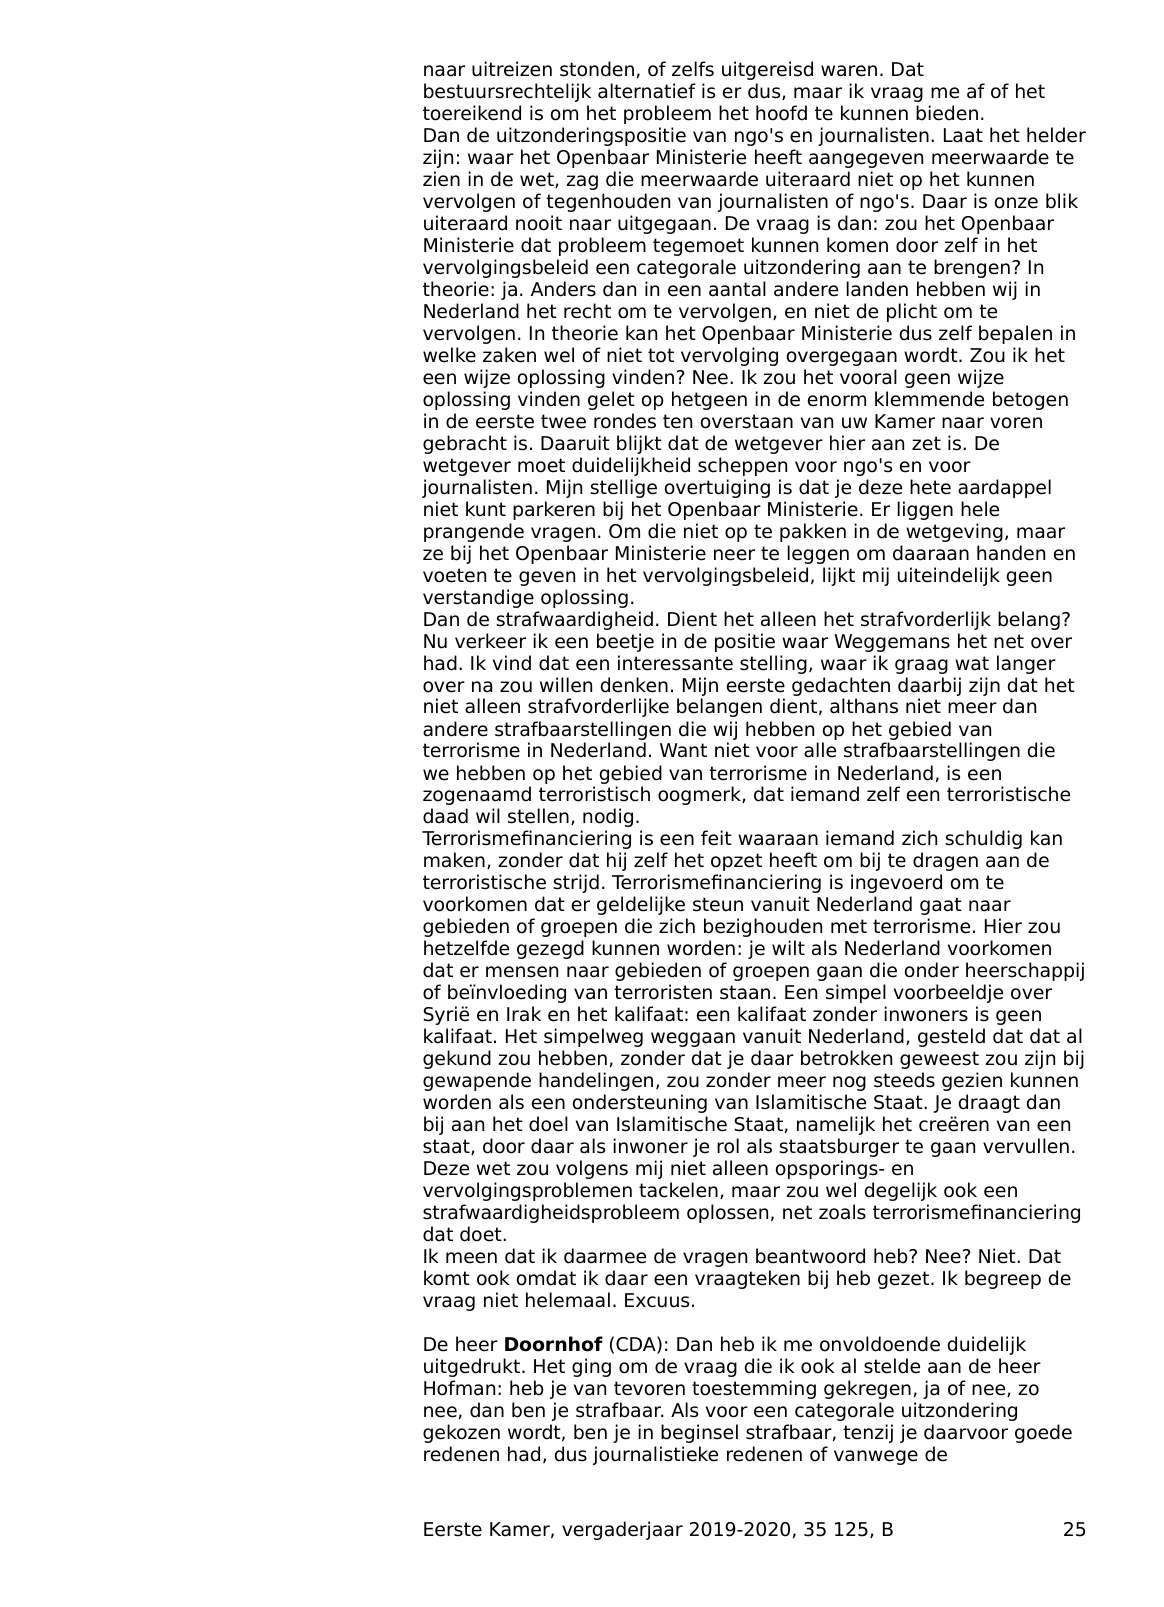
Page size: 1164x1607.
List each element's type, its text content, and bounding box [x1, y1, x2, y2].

text Dan de uitzonderingspositie van ngo's en journalisten. Laat het helder zijn: waar het Openbaar Ministerie heeft aangegeven meerwaarde te zien in de wet, zag die meerwaarde uiteraard niet op het kunnen vervolgen of tegenhouden van journalisten of ngo's. Daar is onze blik uiteraard nooit naar uitgegaan. De vraag is dan: zou het Openbaar Ministerie dat probleem tegemoet kunnen komen door zelf in het vervolgingsbeleid een categorale uitzondering aan te brengen? In theorie: ja. Anders dan in een aantal andere landen hebben wij in Nederland het recht om te vervolgen, en niet de plicht om te vervolgen. In theorie kan het Openbaar Ministerie dus zelf bepalen in welke zaken wel of niet tot vervolging overgegaan wordt. Zou ik het een wijze oplossing vinden? Nee. Ik zou het vooral geen wijze oplossing vinden gelet op hetgeen in de enorm klemmende betogen in de eerste twee rondes ten overstaan van uw Kamer naar voren gebracht is. Daaruit blijkt dat de wetgever hier aan zet is. De wetgever moet duidelijkheid scheppen voor ngo's en voor journalisten. Mijn stellige overtuiging is dat je deze hete aardappel niet kunt parkeren bij het Openbaar Ministerie. Er liggen hele prangende vragen. Om die niet op te pakken in de wetgeving, maar ze bij het Openbaar Ministerie neer te leggen om daaraan handen en voeten te geven in het vervolgingsbeleid, lijkt mij uiteindelijk geen verstandige oplossing. [422, 125, 1087, 608]
text De heer Doornhof (CDA): Dan heb ik me onvoldoende duidelijk uitgedrukt. Het ging om de vraag die ik ook al stelde aan de heer Hofman: heb je van tevoren toestemming gekregen, ja of nee, zo nee, dan ben je strafbaar. Als voor een categorale uitzondering gekozen wordt, ben je in beginsel strafbaar, tenzij je daarvoor goede redenen had, dus journalistieke redenen of vanwege de [422, 1334, 1087, 1466]
text Ik meen dat ik daarmee de vragen beantwoord heb? Nee? Niet. Dat komt ook omdat ik daar een vraagteken bij heb gezet. Ik begreep de vraag niet helemaal. Excuus. [422, 1246, 1087, 1312]
text naar uitreizen stonden, of zelfs uitgereisd waren. Dat bestuursrechtelijk alternatief is er dus, maar ik vraag me af of het toereikend is om het probleem het hoofd te kunnen bieden. [422, 59, 1087, 125]
text Terrorismefinanciering is een feit waaraan iemand zich schuldig kan maken, zonder dat hij zelf het opzet heeft om bij te dragen aan de terroristische strijd. Terrorismefinanciering is ingevoerd om te voorkomen dat er geldelijke steun vanuit Nederland gaat naar gebieden of groepen die zich bezighouden met terrorisme. Hier zou hetzelfde gezegd kunnen worden: je wilt als Nederland voorkomen dat er mensen naar gebieden of groepen gaan die onder heerschappij of beïnvloeding van terroristen staan. Een simpel voorbeeldje over Syrië en Irak en het kalifaat: een kalifaat zonder inwoners is geen kalifaat. Het simpelweg weggaan vanuit Nederland, gesteld dat dat al gekund zou hebben, zonder dat je daar betrokken geweest zou zijn bij gewapende handelingen, zou zonder meer nog steeds gezien kunnen worden als een ondersteuning van Islamitische Staat. Je draagt dan bij aan het doel van Islamitische Staat, namelijk het creëren van een staat, door daar als inwoner je rol als staatsburger te gaan vervullen. Deze wet zou volgens mij niet alleen opsporings- en vervolgingsproblemen tackelen, maar zou wel degelijk ook een strafwaardigheidsprobleem oplossen, net zoals terrorismefinanciering dat doet. [422, 828, 1087, 1246]
text Dan de strafwaardigheid. Dient het alleen het strafvorderlijk belang? Nu verkeer ik een beetje in de positie waar Weggemans het net over had. Ik vind dat een interessante stelling, waar ik graag wat langer over na zou willen denken. Mijn eerste gedachten daarbij zijn dat het niet alleen strafvorderlijke belangen dient, althans niet meer dan andere strafbaarstellingen die wij hebben op het gebied van terrorisme in Nederland. Want niet voor alle strafbaarstellingen die we hebben op het gebied van terrorisme in Nederland, is een zogenaamd terroristisch oogmerk, dat iemand zelf een terroristische daad wil stellen, nodig. [422, 608, 1087, 828]
